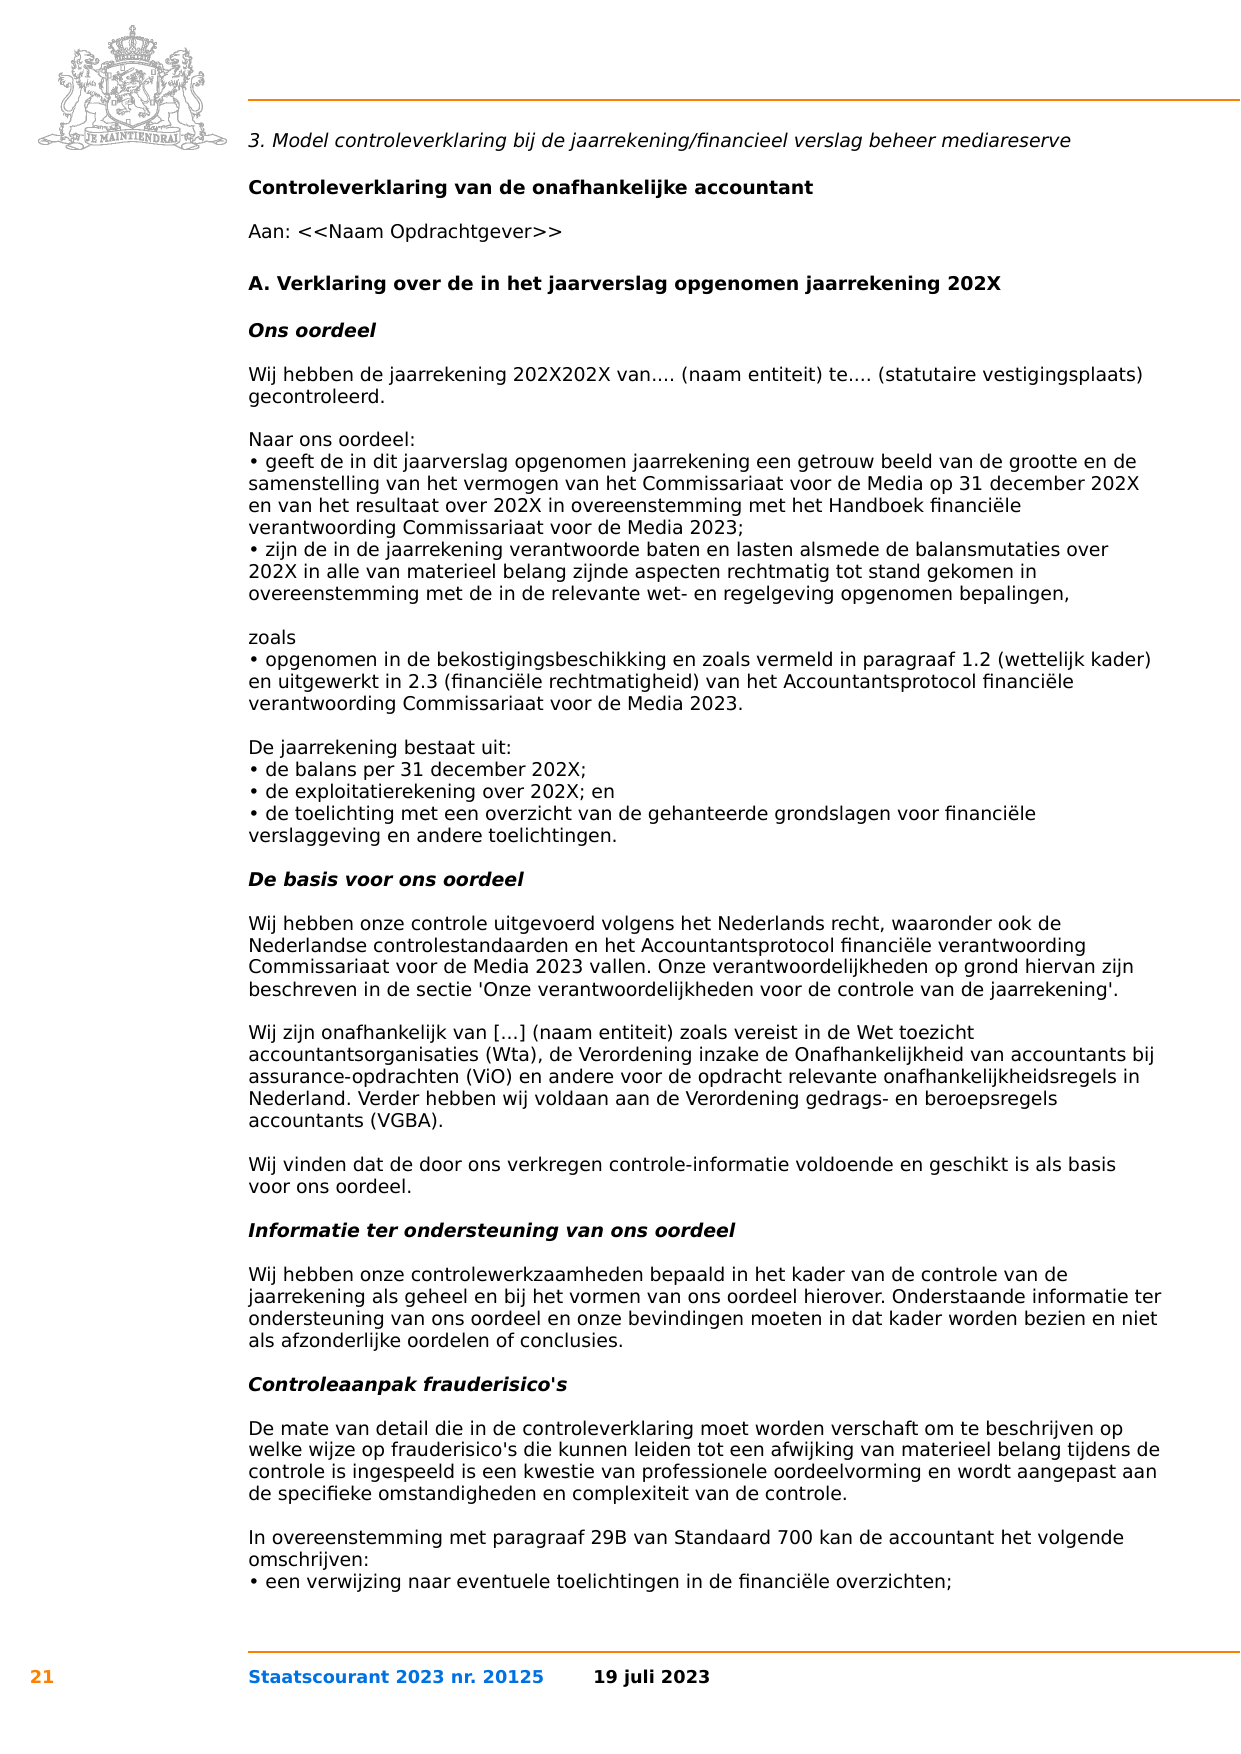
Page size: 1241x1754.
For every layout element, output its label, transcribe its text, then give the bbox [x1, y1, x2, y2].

text • zijn de in de jaarrekening verantwoorde baten en lasten alsmede de balansmutaties over 202X in alle van materieel belang zijnde aspecten rechtmatig tot stand gekomen in overeenstemming met de in de relevante wet- en regelgeving opgenomen bepalingen, [248, 539, 1163, 605]
text Wij hebben onze controlewerkzaamheden bepaald in het kader van de controle van de jaarrekening als geheel en bij het vormen van ons oordeel hierover. Onderstaande informatie ter ondersteuning van ons oordeel en onze bevindingen moeten in dat kader worden bezien en niet als afzonderlijke oordelen of conclusies. [248, 1264, 1163, 1352]
text De mate van detail die in de controleverklaring moet worden verschaft om te beschrijven op welke wijze op frauderisico's die kunnen leiden tot een afwijking van materieel belang tijdens de controle is ingespeeld is een kwestie van professionele oordeelvorming en wordt aangepast aan de specifieke omstandigheden en complexiteit van de controle. [248, 1417, 1163, 1505]
text • de balans per 31 december 202X; [248, 759, 1163, 781]
text De jaarrekening bestaat uit: [248, 737, 1163, 759]
text In overeenstemming met paragraaf 29B van Standaard 700 kan de accountant het volgende omschrijven: [248, 1527, 1163, 1571]
text zoals [248, 627, 1163, 649]
subtitle De basis voor ons oordeel [248, 869, 1163, 891]
subtitle A. Verklaring over de in het jaarverslag opgenomen jaarrekening 202X [248, 273, 1163, 295]
subtitle Controleaanpak frauderisico's [248, 1373, 1163, 1396]
text Controleverklaring van de onafhankelijke accountant [248, 177, 1163, 199]
text Wij hebben de jaarrekening 202X202X van.... (naam entiteit) te.... (statutaire vestigingsplaats) gecontroleerd. [248, 363, 1163, 407]
subtitle Ons oordeel [248, 320, 1163, 342]
text • een verwijzing naar eventuele toelichtingen in de financiële overzichten; [248, 1571, 1163, 1593]
text • geeft de in dit jaarverslag opgenomen jaarrekening een getrouw beeld van de grootte en de samenstelling van het vermogen van het Commissariaat voor de Media op 31 december 202X en van het resultaat over 202X in overeenstemming met het Handboek financiële verantwoording Commissariaat voor de Media 2023; [248, 451, 1163, 539]
text • opgenomen in de bekostigingsbeschikking en zoals vermeld in paragraaf 1.2 (wettelijk kader) en uitgewerkt in 2.3 (financiële rechtmatigheid) van het Accountantsprotocol financiële verantwoording Commissariaat voor de Media 2023. [248, 649, 1163, 715]
text Aan: <<Naam Opdrachtgever>> [248, 221, 1163, 243]
text • de toelichting met een overzicht van de gehanteerde grondslagen voor financiële verslaggeving en andere toelichtingen. [248, 803, 1163, 847]
subtitle Informatie ter ondersteuning van ons oordeel [248, 1220, 1163, 1242]
text Wij hebben onze controle uitgevoerd volgens het Nederlands recht, waaronder ook de Nederlandse controlestandaarden en het Accountantsprotocol financiële verantwoording Commissariaat voor de Media 2023 vallen. Onze verantwoordelijkheden op grond hiervan zijn beschreven in de sectie 'Onze verantwoordelijkheden voor de controle van de jaarrekening'. [248, 912, 1163, 1000]
picture [38, 25, 227, 150]
text Naar ons oordeel: [248, 429, 1163, 451]
text Wij vinden dat de door ons verkregen controle-informatie voldoende en geschikt is als basis voor ons oordeel. [248, 1154, 1163, 1198]
subtitle 3. Model controleverklaring bij de jaarrekening/financieel verslag beheer mediareserve [248, 130, 1163, 152]
text Wij zijn onafhankelijk van [...] (naam entiteit) zoals vereist in de Wet toezicht accountantsorganisaties (Wta), de Verordening inzake de Onafhankelijkheid van accountants bij assurance-opdrachten (ViO) en andere voor de opdracht relevante onafhankelijkheidsregels in Nederland. Verder hebben wij voldaan aan de Verordening gedrags- en beroepsregels accountants (VGBA). [248, 1022, 1163, 1132]
text • de exploitatierekening over 202X; en [248, 781, 1163, 803]
